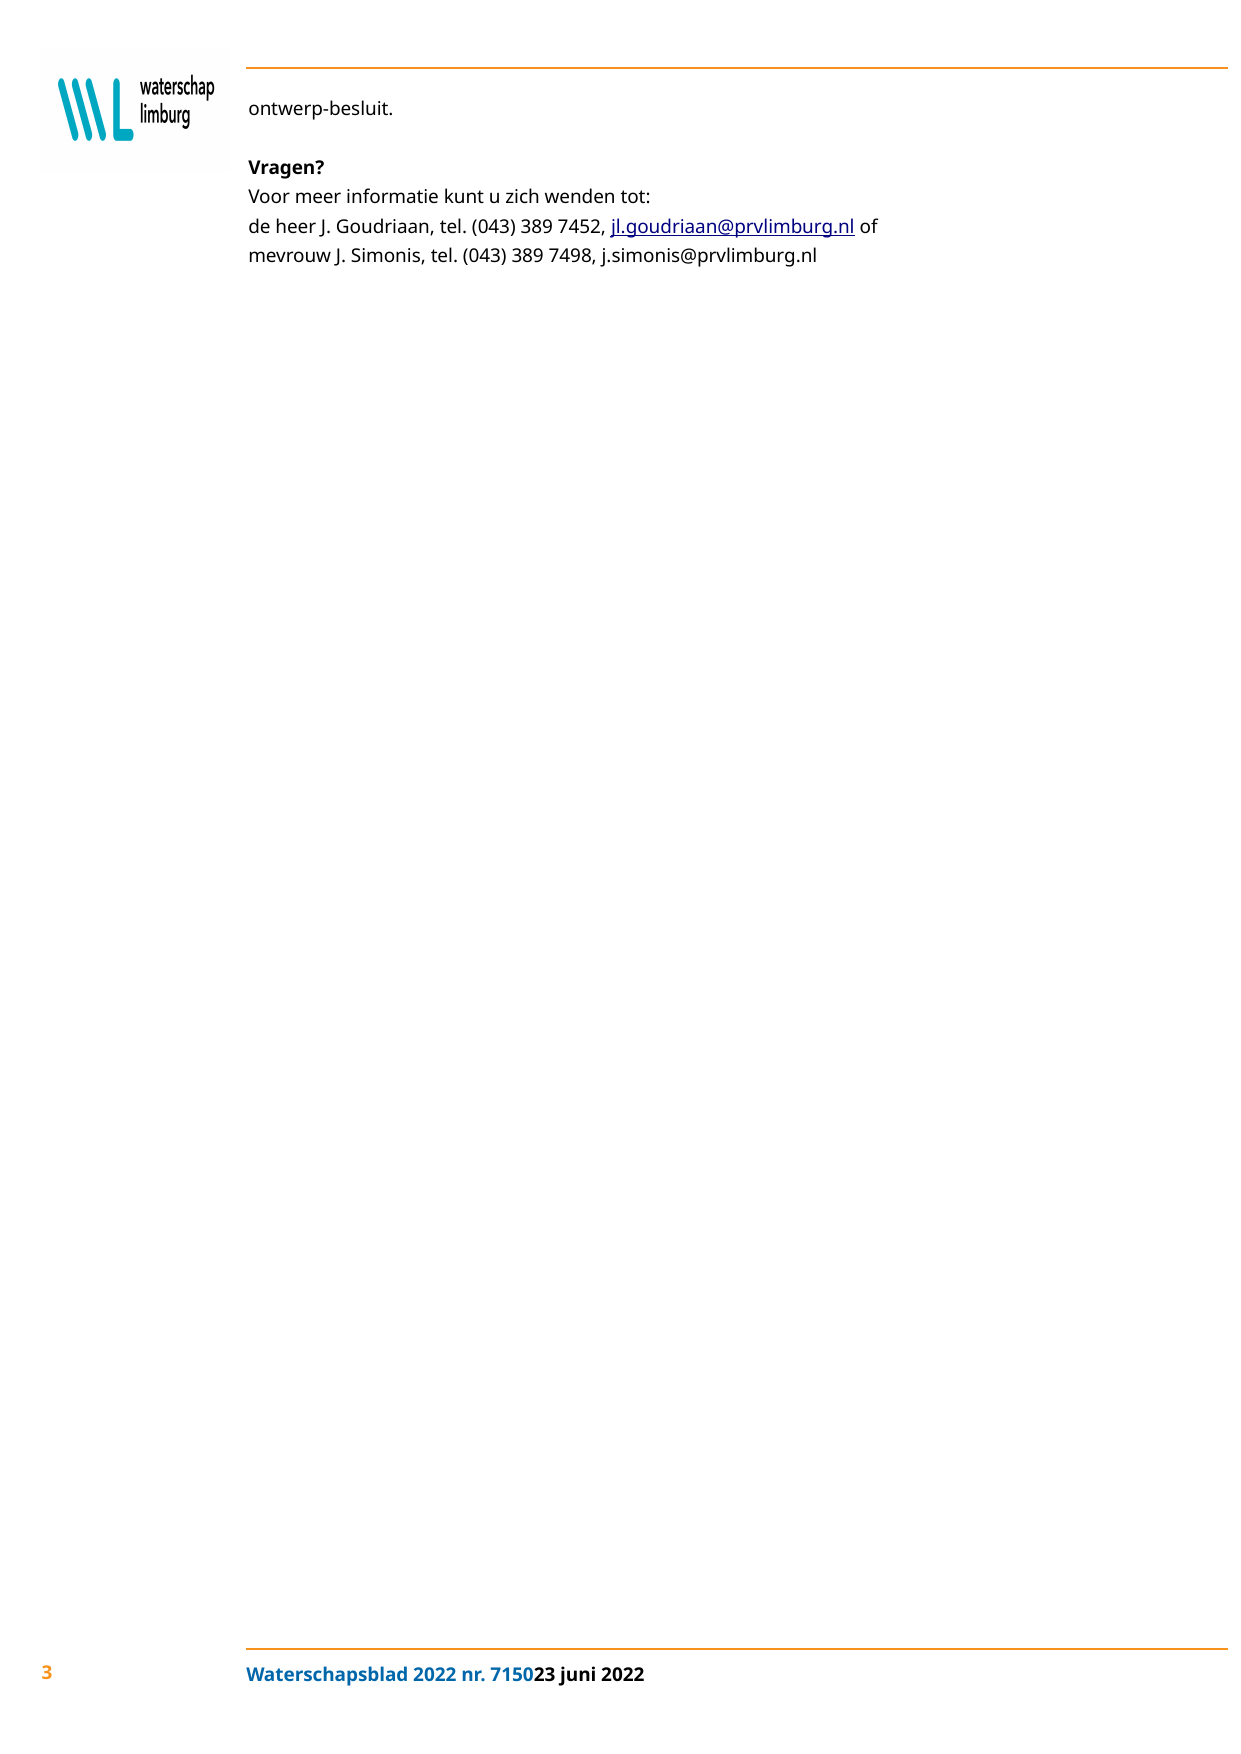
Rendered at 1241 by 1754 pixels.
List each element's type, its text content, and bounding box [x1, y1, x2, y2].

text Vragen? [248, 154, 1152, 180]
text Voor meer informatie kunt u zich wenden tot: [248, 183, 1152, 209]
picture [41, 47, 231, 172]
text de heer J. Goudriaan, tel. (043) 389 7452, jl.goudriaan@prvlimburg.nl of [248, 213, 1152, 239]
text ontwerp-besluit. [248, 95, 1152, 121]
text mevrouw J. Simonis, tel. (043) 389 7498, j.simonis@prvlimburg.nl [248, 243, 1152, 268]
